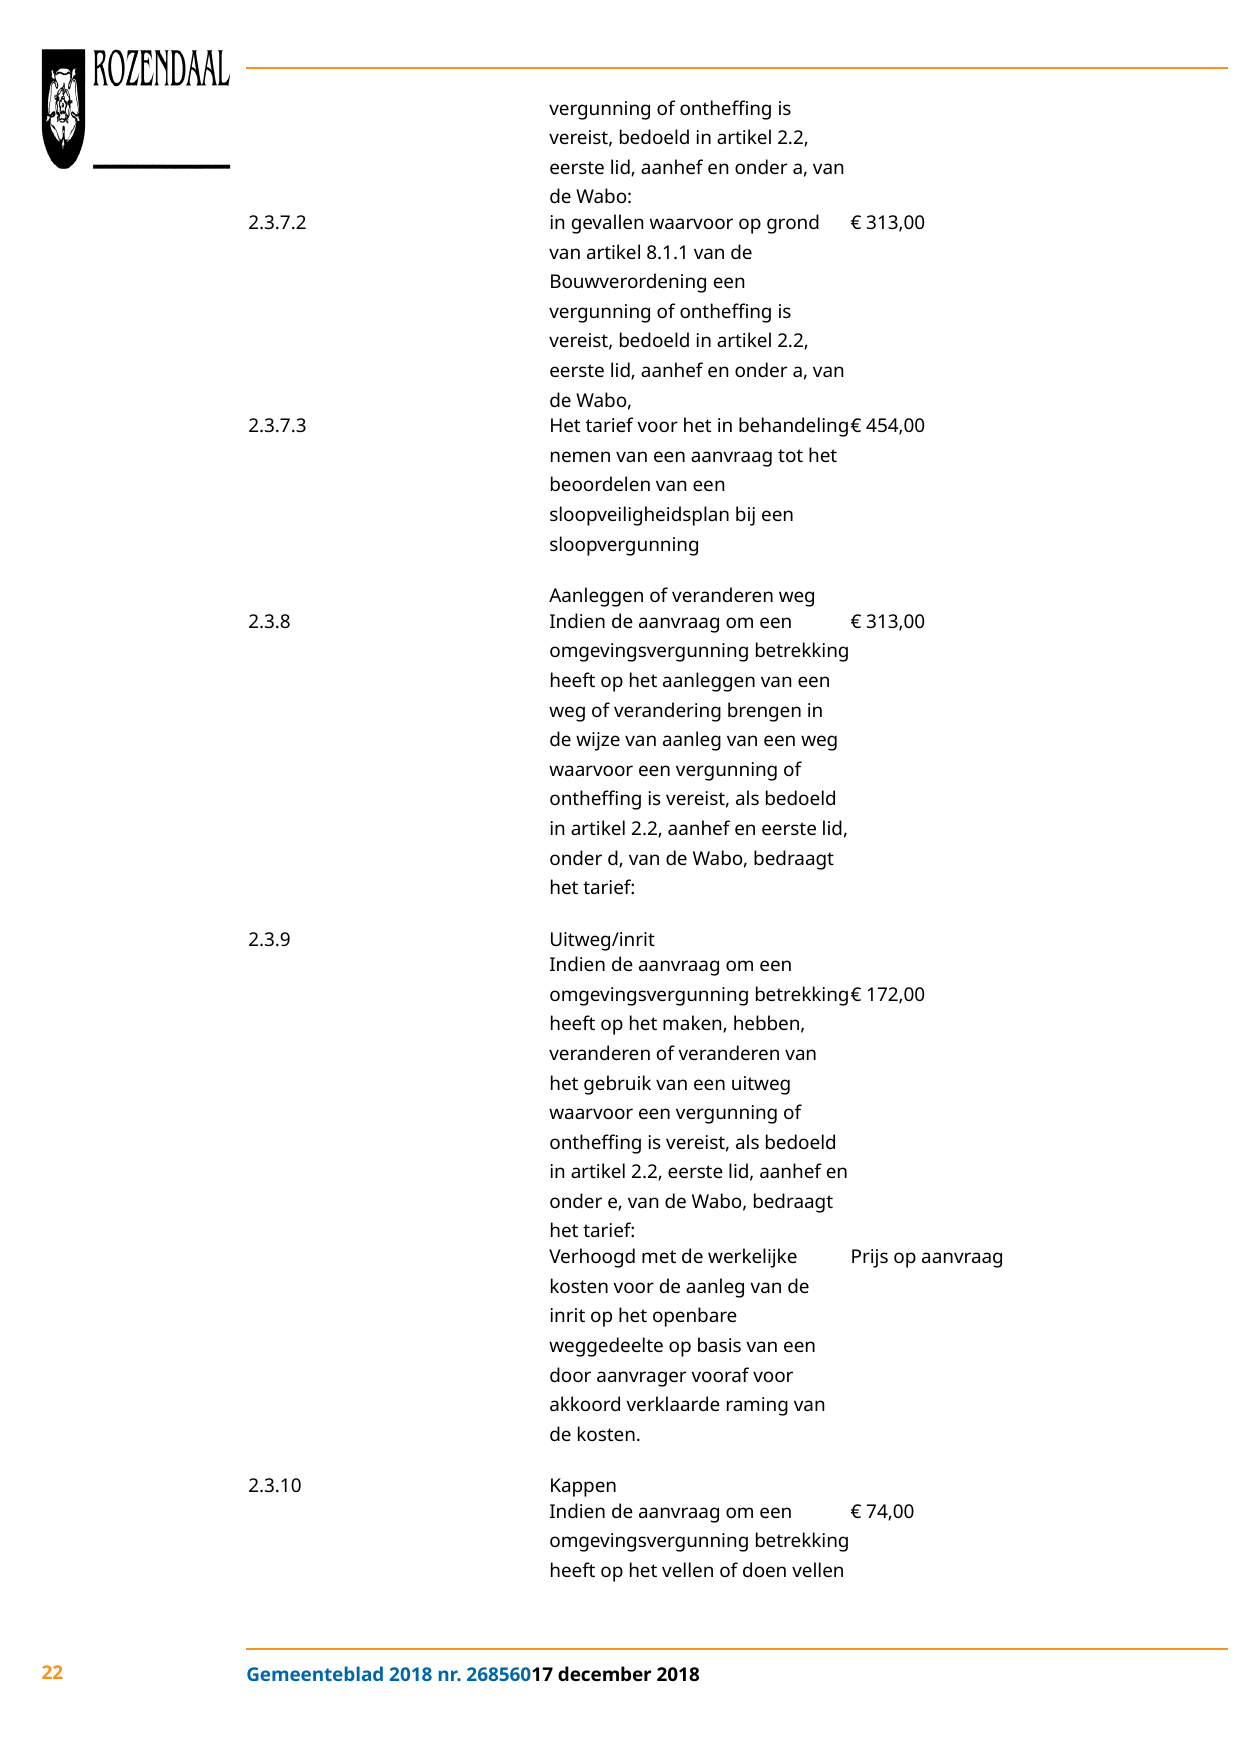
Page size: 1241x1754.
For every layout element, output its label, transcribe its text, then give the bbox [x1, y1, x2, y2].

table_cell € 172,00 [850, 951, 1152, 1243]
table_cell 2.3.9 [248, 926, 549, 951]
table_cell Het tarief voor het in behandeling nemen van een aanvraag tot het beoordelen van een sloopveiligheidsplan bij een sloopvergunning [549, 413, 850, 557]
table_cell [248, 557, 549, 582]
table_cell [850, 557, 1152, 582]
table_cell € 74,00 [850, 1498, 1152, 1583]
table_cell [248, 95, 549, 209]
table_cell € 313,00 [850, 209, 1152, 412]
table_cell Aanleggen of veranderen weg [549, 582, 850, 608]
table_cell [248, 1244, 549, 1447]
table_cell [549, 900, 850, 926]
table_cell [850, 926, 1152, 951]
table_cell [248, 900, 549, 926]
table_cell € 454,00 [850, 413, 1152, 557]
table_cell 2.3.7.3 [248, 413, 549, 557]
table_cell [248, 951, 549, 1243]
table_cell 2.3.7.2 [248, 209, 549, 412]
picture [41, 47, 231, 172]
table_cell Prijs op aanvraag [850, 1244, 1152, 1447]
table_cell [850, 900, 1152, 926]
table_cell [248, 1447, 549, 1472]
table_cell [549, 1447, 850, 1472]
table_cell Kappen [549, 1473, 850, 1498]
table_cell Verhoogd met de werkelijke kosten voor de aanleg van de inrit op het openbare weggedeelte op basis van een door aanvrager vooraf voor akkoord verklaarde raming van de kosten. [549, 1244, 850, 1447]
table_cell [549, 557, 850, 582]
table_cell Indien de aanvraag om een omgevingsvergunning betrekking heeft op het maken, hebben, veranderen of veranderen van het gebruik van een uitweg waarvoor een vergunning of ontheffing is vereist, als bedoeld in artikel 2.2, eerste lid, aanhef en onder e, van de Wabo, bedraagt het tarief: [549, 951, 850, 1243]
table_cell [248, 1498, 549, 1583]
table_cell [850, 582, 1152, 608]
table_cell Indien de aanvraag om een omgevingsvergunning betrekking heeft op het aanleggen van een weg of verandering brengen in de wijze van aanleg van een weg waarvoor een vergunning of ontheffing is vereist, als bedoeld in artikel 2.2, aanhef en eerste lid, onder d, van de Wabo, bedraagt het tarief: [549, 608, 850, 900]
table_cell vergunning of ontheffing is vereist, bedoeld in artikel 2.2, eerste lid, aanhef en onder a, van de Wabo: [549, 95, 850, 209]
table_cell € 313,00 [850, 608, 1152, 900]
table_cell [850, 95, 1152, 209]
table_cell [850, 1447, 1152, 1472]
table_cell in gevallen waarvoor op grond van artikel 8.1.1 van de Bouwverordening een vergunning of ontheffing is vereist, bedoeld in artikel 2.2, eerste lid, aanhef en onder a, van de Wabo, [549, 209, 850, 412]
table_cell [850, 1473, 1152, 1498]
table_cell 2.3.8 [248, 608, 549, 900]
table_cell Indien de aanvraag om een omgevingsvergunning betrekking heeft op het vellen of doen vellen [549, 1498, 850, 1583]
table_cell [248, 582, 549, 608]
table_cell Uitweg/inrit [549, 926, 850, 951]
table_cell 2.3.10 [248, 1473, 549, 1498]
